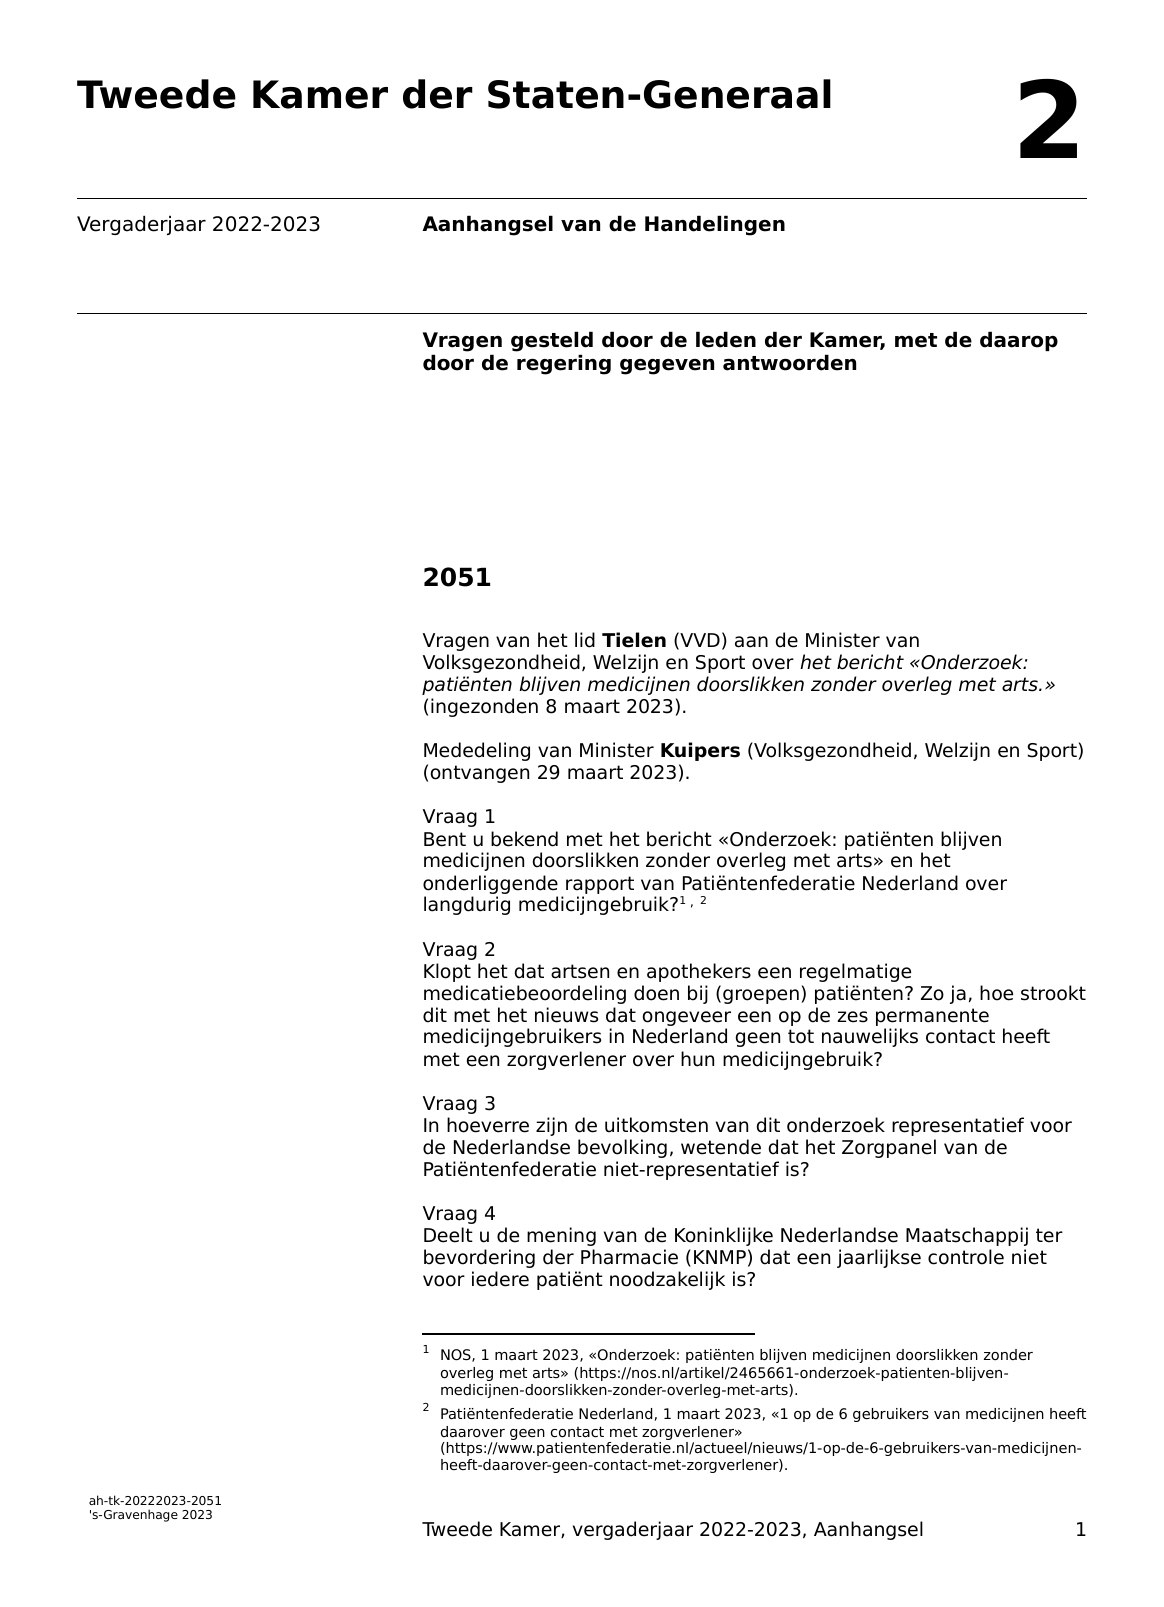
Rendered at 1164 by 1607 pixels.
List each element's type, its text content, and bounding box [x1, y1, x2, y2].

text Vraag 3 [422, 1093, 1087, 1114]
text In hoeverre zijn de uitkomsten van dit onderzoek representatief voor de Nederlandse bevolking, wetende dat het Zorgpanel van de Patiëntenfederatie niet-representatief is? [422, 1114, 1087, 1181]
table_cell Vergaderjaar 2022-2023 [77, 199, 422, 313]
text Vraag 1 [422, 806, 1087, 828]
text Vragen van het lid Tielen (VVD) aan de Minister van Volksgezondheid, Welzijn en Sport over het bericht «Onderzoek: patiënten blijven medicijnen doorslikken zonder overleg met arts.» (ingezonden 8 maart 2023). [422, 630, 1087, 718]
text Deelt u de mening van de Koninklijke Nederlandse Maatschappij ter bevordering der Pharmacie (KNMP) dat een jaarlijkse controle niet voor iedere patiënt noodzakelijk is? [422, 1225, 1087, 1291]
table_header 2 [886, 59, 1087, 198]
text Bent u bekend met het bericht «Onderzoek: patiënten blijven medicijnen doorslikken zonder overleg met arts» en het onderliggende rapport van Patiëntenfederatie Nederland over langdurig medicijngebruik?, [422, 828, 1087, 916]
table_cell [77, 314, 422, 375]
table_header Tweede Kamer der Staten-Generaal [77, 59, 886, 198]
text Patiëntenfederatie Nederland, 1 maart 2023, «1 op de 6 gebruikers van medicijnen heeft daarover geen contact met zorgverlener» (https://www.patientenfederatie.nl/actueel/nieuws/1-op-de-6-gebruikers-van-medicijnen-heeft-daarover-geen-contact-met-zorgverlener). [422, 1402, 1087, 1474]
text Vraag 2 [422, 938, 1087, 961]
text Vraag 4 [422, 1203, 1087, 1225]
table_cell Vragen gesteld door de leden der Kamer, met de daarop door de regering gegeven antwoorden [422, 314, 1087, 375]
text Mededeling van Minister Kuipers (Volksgezondheid, Welzijn en Sport) (ontvangen 29 maart 2023). [422, 740, 1087, 784]
table_cell Aanhangsel van de Handelingen [422, 199, 1087, 313]
text NOS, 1 maart 2023, «Onderzoek: patiënten blijven medicijnen doorslikken zonder overleg met arts» (https://nos.nl/artikel/2465661-onderzoek-patienten-blijven-medicijnen-doorslikken-zonder-overleg-met-arts). [422, 1343, 1087, 1399]
text 's-Gravenhage 2023 [88, 1508, 323, 1522]
text ah-tk-20222023-2051 [88, 1494, 323, 1508]
text Klopt het dat artsen en apothekers een regelmatige medicatiebeoordeling doen bij (groepen) patiënten? Zo ja, hoe strookt dit met het nieuws dat ongeveer een op de zes permanente medicijngebruikers in Nederland geen tot nauwelijks contact heeft met een zorgverlener over hun medicijngebruik? [422, 961, 1087, 1070]
text 2051 [422, 563, 1087, 592]
